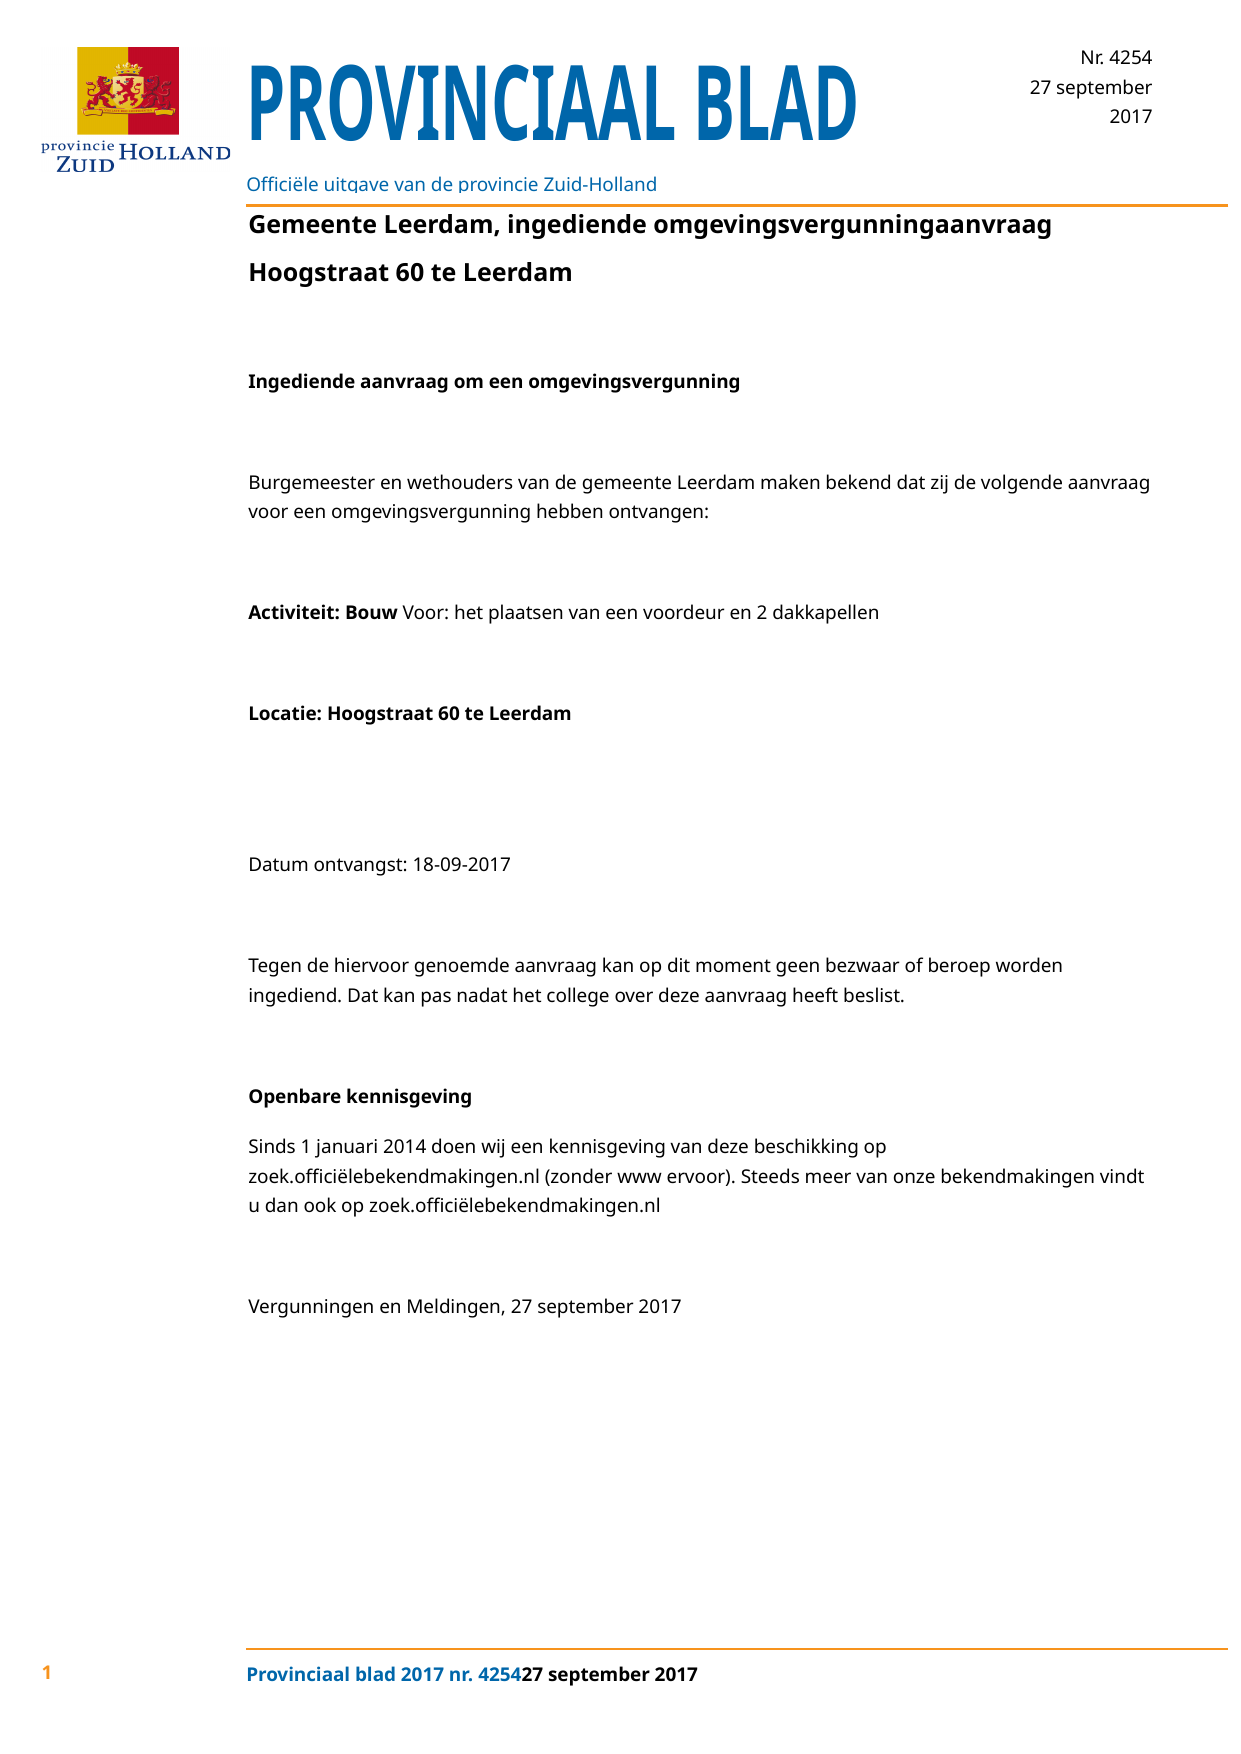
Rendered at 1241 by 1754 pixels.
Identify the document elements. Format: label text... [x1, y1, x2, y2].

text Burgemeester en wethouders van de gemeente Leerdam maken bekend dat zij de volgende aanvraag voor een omgevingsvergunning hebben ontvangen: [248, 469, 1152, 524]
text Datum ontvangst: 18-09-2017 [248, 852, 1152, 877]
text Ingediende aanvraag om een omgevingsvergunning [248, 368, 1152, 394]
picture [41, 47, 231, 172]
text Activiteit: Bouw Voor: het plaatsen van een voordeur en 2 dakkapellen [248, 599, 1152, 625]
text Vergunningen en Meldingen, 27 september 2017 [248, 1293, 1152, 1319]
text Tegen de hiervoor genoemde aanvraag kan op dit moment geen bezwaar of beroep worden ingediend. Dat kan pas nadat het college over deze aanvraag heeft beslist. [248, 952, 1152, 1008]
text Openbare kennisgeving [248, 1083, 1152, 1109]
text Gemeente Leerdam, ingediende omgevingsvergunningaanvraag Hoogstraat 60 te Leerdam [248, 207, 1152, 288]
text Locatie: Hoogstraat 60 te Leerdam [248, 700, 1152, 726]
text Sinds 1 januari 2014 doen wij een kennisgeving van deze beschikking op zoek.officiëlebekendmakingen.nl (zonder www ervoor). Steeds meer van onze bekendmakingen vindt u dan ook op zoek.officiëlebekendmakingen.nl [248, 1133, 1152, 1218]
